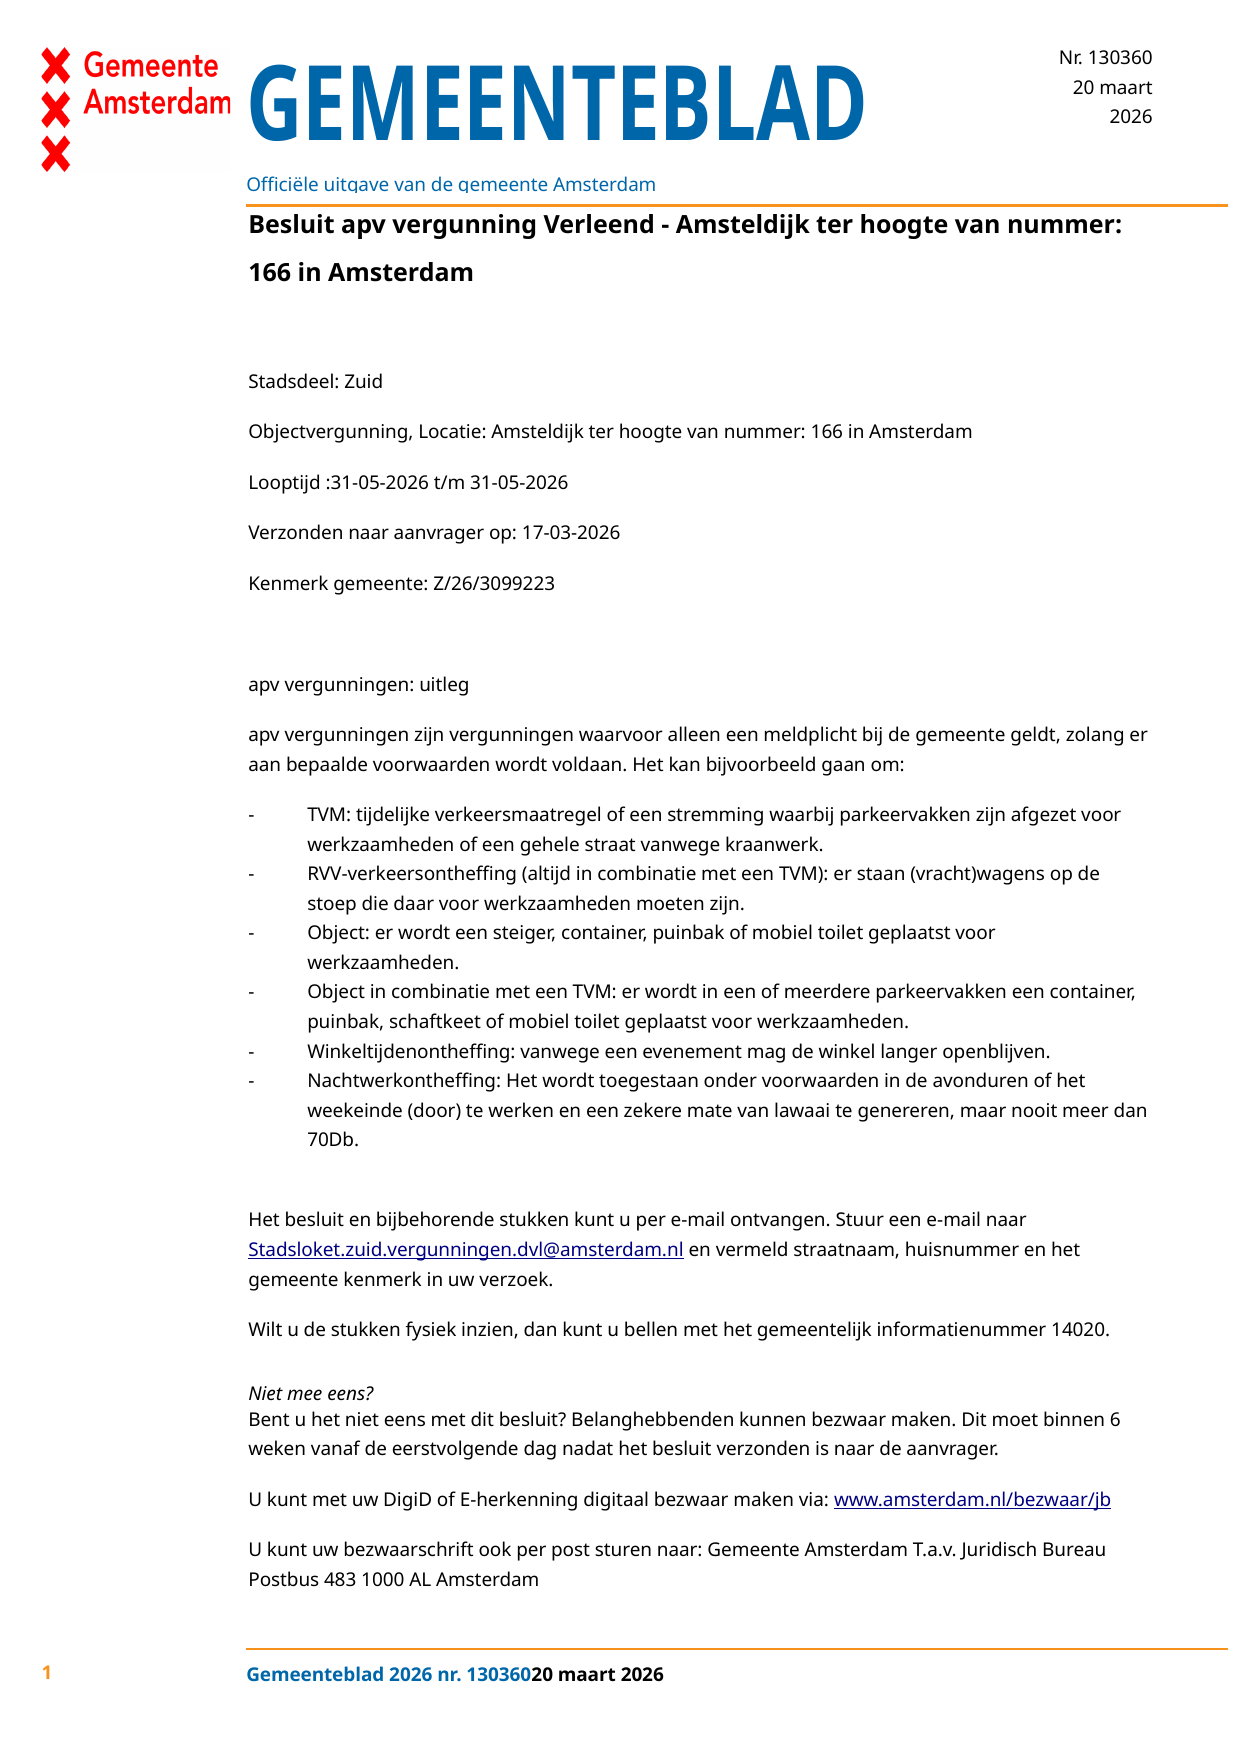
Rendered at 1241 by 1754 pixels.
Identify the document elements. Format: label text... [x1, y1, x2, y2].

list TVM: tijdelijke verkeersmaatregel of een stremming waarbij parkeervakken zijn afgezet voor werkzaamheden of een gehele straat vanwege kraanwerk. [248, 801, 1152, 857]
text Kenmerk gemeente: Z/26/3099223 [248, 570, 1152, 596]
picture [41, 47, 231, 172]
text Wilt u de stukken fysiek inzien, dan kunt u bellen met het gemeentelijk informatienummer 14020. [248, 1316, 1152, 1342]
list Nachtwerkontheffing: Het wordt toegestaan onder voorwaarden in de avonduren of het weekeinde (door) te werken en een zekere mate van lawaai te genereren, maar nooit meer dan 70Db. [248, 1067, 1152, 1152]
text Niet mee eens? [248, 1380, 1152, 1406]
text Besluit apv vergunning Verleend - Amsteldijk ter hoogte van nummer: 166 in Amsterdam [248, 207, 1152, 288]
text Objectvergunning, Locatie: Amsteldijk ter hoogte van nummer: 166 in Amsterdam [248, 419, 1152, 444]
list RVV-verkeersontheffing (altijd in combinatie met een TVM): er staan (vracht)wagens op de stoep die daar voor werkzaamheden moeten zijn. [248, 860, 1152, 916]
text Looptijd :31-05-2026 t/m 31-05-2026 [248, 469, 1152, 495]
text Stadsdeel: Zuid [248, 368, 1152, 394]
text apv vergunningen: uitleg [248, 671, 1152, 697]
text U kunt met uw DigiD of E-herkenning digitaal bezwaar maken via: www.amsterdam.nl/bezwaar/jb [248, 1486, 1152, 1512]
list Object: er wordt een steiger, container, puinbak of mobiel toilet geplaatst voor werkzaamheden. [248, 919, 1152, 975]
text apv vergunningen zijn vergunningen waarvoor alleen een meldplicht bij de gemeente geldt, zolang er aan bepaalde voorwaarden wordt voldaan. Het kan bijvoorbeeld gaan om: [248, 721, 1152, 777]
text Het besluit en bijbehorende stukken kunt u per e-mail ontvangen. Stuur een e-mail naar Stadsloket.zuid.vergunningen.dvl@amsterdam.nl en vermeld straatnaam, huisnummer en het gemeente kenmerk in uw verzoek. [248, 1207, 1152, 1292]
text U kunt uw bezwaarschrift ook per post sturen naar: Gemeente Amsterdam T.a.v. Juridisch Bureau Postbus 483 1000 AL Amsterdam [248, 1536, 1152, 1592]
text Bent u het niet eens met dit besluit? Belanghebbenden kunnen bezwaar maken. Dit moet binnen 6 weken vanaf de eerstvolgende dag nadat het besluit verzonden is naar de aanvrager. [248, 1406, 1152, 1461]
list Object in combinatie met een TVM: er wordt in een of meerdere parkeervakken een container, puinbak, schaftkeet of mobiel toilet geplaatst voor werkzaamheden. [248, 979, 1152, 1034]
text Verzonden naar aanvrager op: 17-03-2026 [248, 519, 1152, 545]
list Winkeltijdenontheffing: vanwege een evenement mag de winkel langer openblijven. [248, 1038, 1152, 1064]
